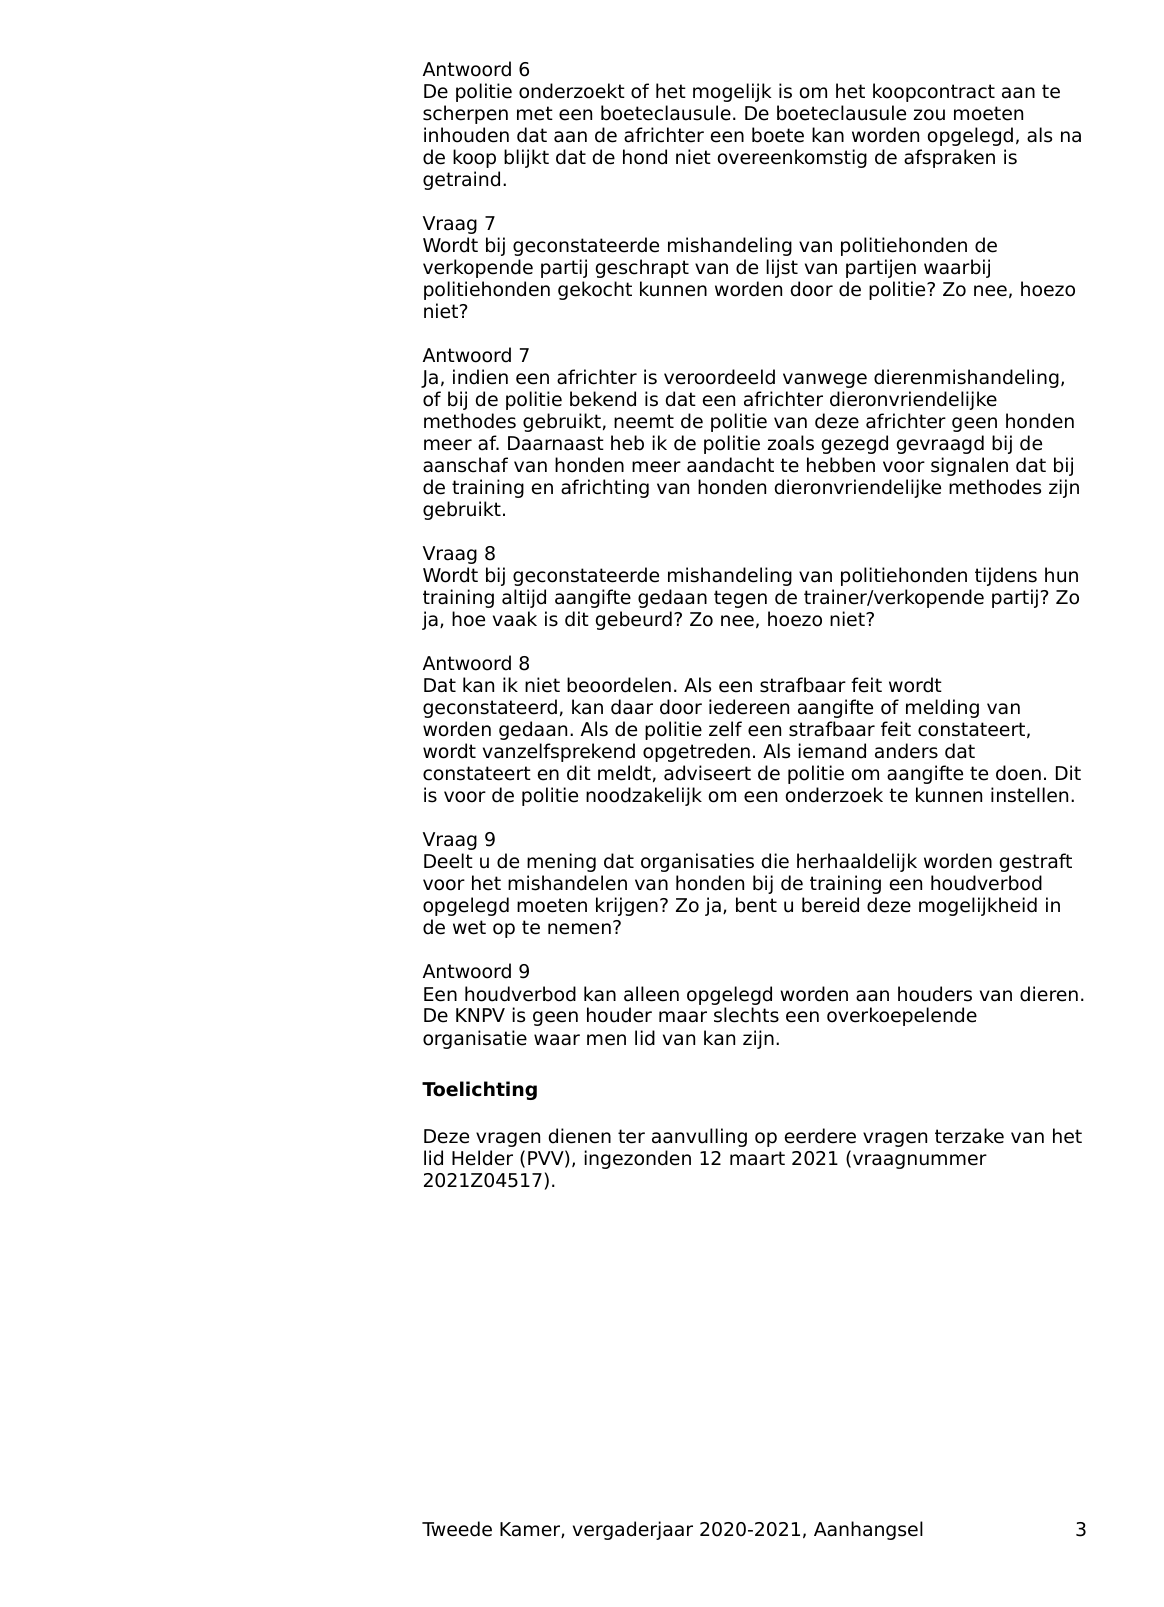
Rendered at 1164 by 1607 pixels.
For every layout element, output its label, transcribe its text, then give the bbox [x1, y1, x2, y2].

text Vraag 8 [422, 543, 1087, 565]
text Antwoord 8 [422, 653, 1087, 675]
text Antwoord 7 [422, 345, 1087, 367]
text Antwoord 9 [422, 961, 1087, 983]
subtitle Toelichting [422, 1079, 1087, 1101]
text Vraag 9 [422, 829, 1087, 851]
text Vraag 7 [422, 213, 1087, 235]
text Wordt bij geconstateerde mishandeling van politiehonden tijdens hun training altijd aangifte gedaan tegen de trainer/verkopende partij? Zo ja, hoe vaak is dit gebeurd? Zo nee, hoezo niet? [422, 565, 1087, 631]
text Deze vragen dienen ter aanvulling op eerdere vragen terzake van het lid Helder (PVV), ingezonden 12 maart 2021 (vraagnummer 2021Z04517). [422, 1126, 1087, 1192]
text Wordt bij geconstateerde mishandeling van politiehonden de verkopende partij geschrapt van de lijst van partijen waarbij politiehonden gekocht kunnen worden door de politie? Zo nee, hoezo niet? [422, 235, 1087, 323]
text Een houdverbod kan alleen opgelegd worden aan houders van dieren. De KNPV is geen houder maar slechts een overkoepelende organisatie waar men lid van kan zijn. [422, 983, 1087, 1049]
text Antwoord 6 [422, 59, 1087, 81]
text Dat kan ik niet beoordelen. Als een strafbaar feit wordt geconstateerd, kan daar door iedereen aangifte of melding van worden gedaan. Als de politie zelf een strafbaar feit constateert, wordt vanzelfsprekend opgetreden. Als iemand anders dat constateert en dit meldt, adviseert de politie om aangifte te doen. Dit is voor de politie noodzakelijk om een onderzoek te kunnen instellen. [422, 675, 1087, 807]
text De politie onderzoekt of het mogelijk is om het koopcontract aan te scherpen met een boeteclausule. De boeteclausule zou moeten inhouden dat aan de africhter een boete kan worden opgelegd, als na de koop blijkt dat de hond niet overeenkomstig de afspraken is getraind. [422, 81, 1087, 191]
text Deelt u de mening dat organisaties die herhaaldelijk worden gestraft voor het mishandelen van honden bij de training een houdverbod opgelegd moeten krijgen? Zo ja, bent u bereid deze mogelijkheid in de wet op te nemen? [422, 851, 1087, 939]
text Ja, indien een africhter is veroordeeld vanwege dierenmishandeling, of bij de politie bekend is dat een africhter dieronvriendelijke methodes gebruikt, neemt de politie van deze africhter geen honden meer af. Daarnaast heb ik de politie zoals gezegd gevraagd bij de aanschaf van honden meer aandacht te hebben voor signalen dat bij de training en africhting van honden dieronvriendelijke methodes zijn gebruikt. [422, 367, 1087, 521]
